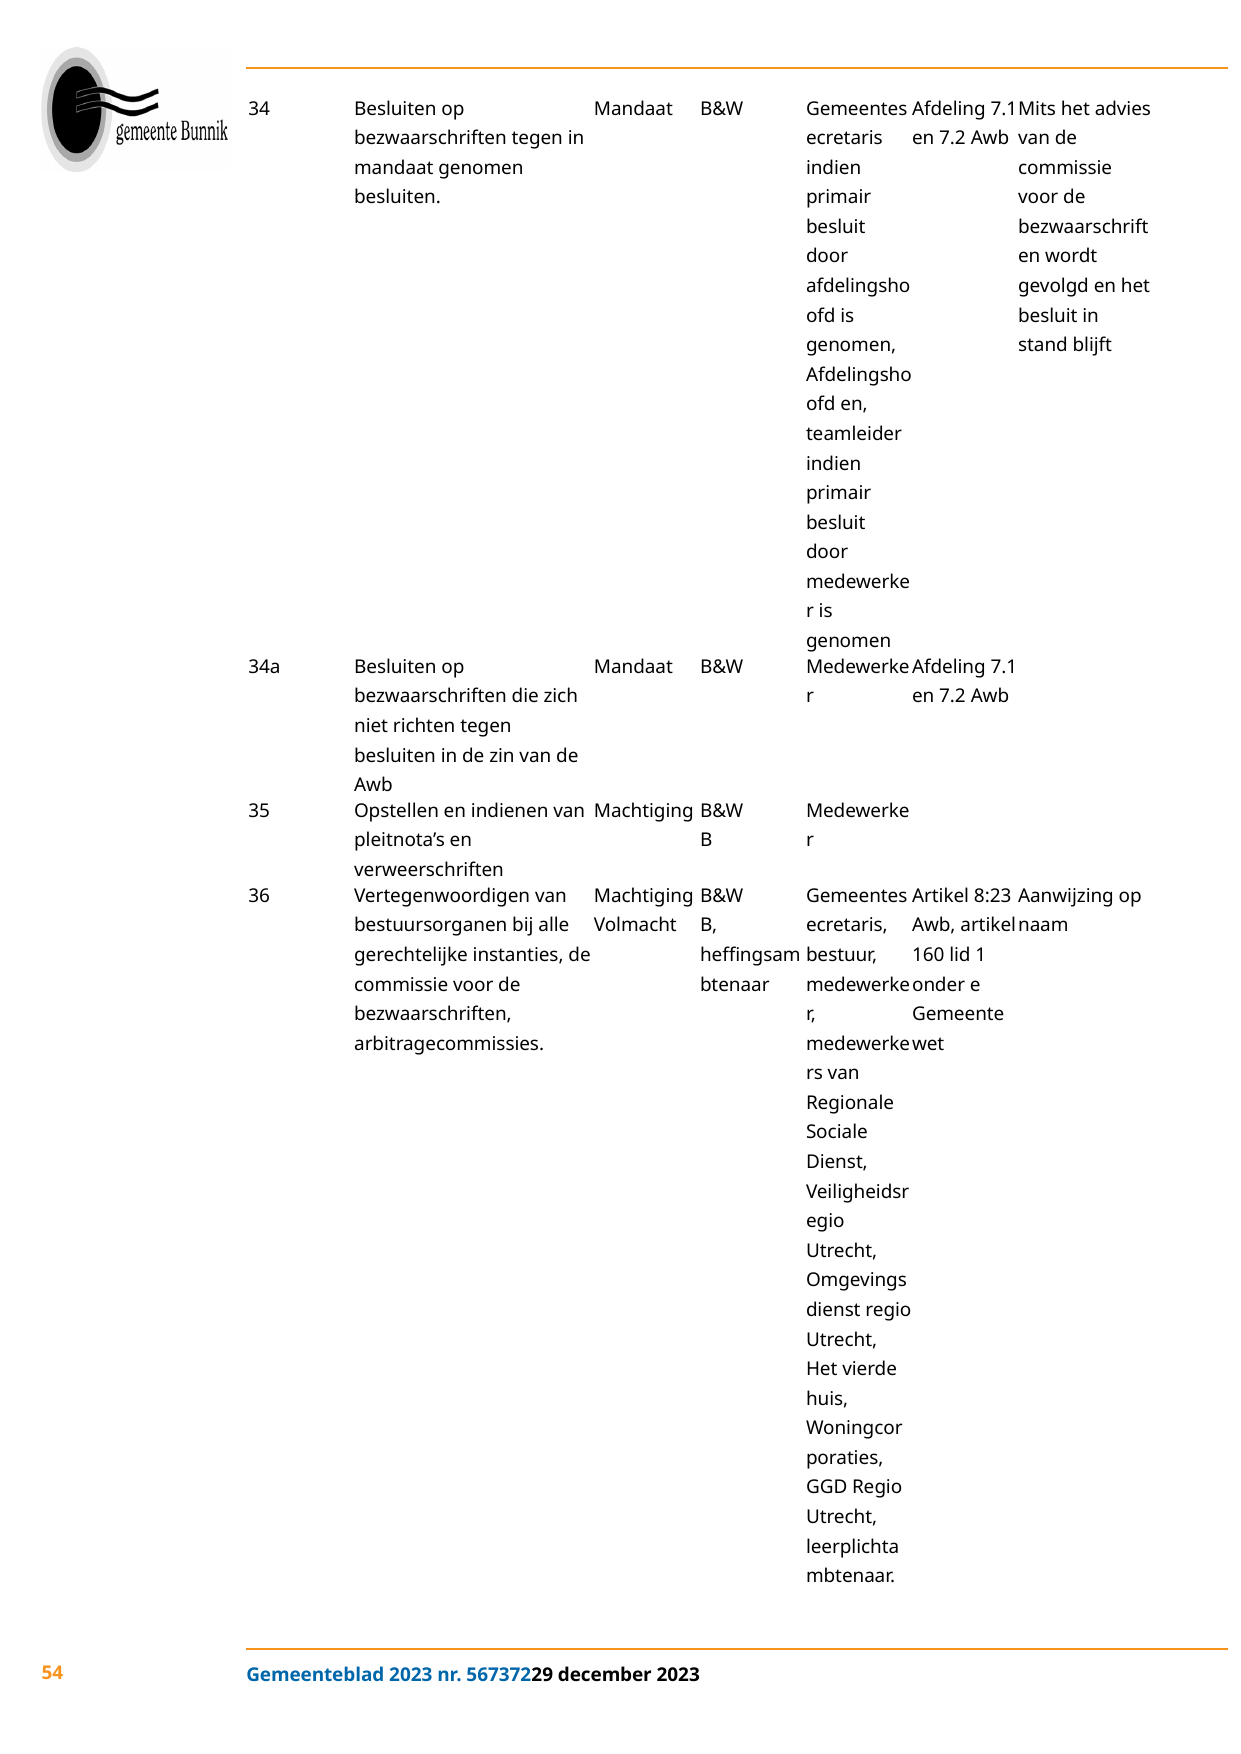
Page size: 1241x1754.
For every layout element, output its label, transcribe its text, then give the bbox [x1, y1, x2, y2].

table_cell Artikel 8:23 Awb, artikel 160 lid 1 onder e Gemeentewet [912, 882, 1018, 1588]
table_cell Gemeentesecretaris, bestuur, medewerker, medewerkers van Regionale Sociale Dienst, Veiligheidsregio Utrecht, Omgevingsdienst regio Utrecht, Het vierde huis, Woningcorporaties, GGD Regio Utrecht, leerplichtambtenaar. [806, 882, 912, 1588]
table_cell Besluiten op bezwaarschriften die zich niet richten tegen besluiten in de zin van de Awb [354, 653, 594, 797]
table_cell B&W [700, 653, 806, 797]
picture [41, 47, 231, 172]
table_cell Mits het advies van de commissie voor de bezwaarschriften wordt gevolgd en het besluit in stand blijft [1018, 95, 1152, 653]
table_cell Medewerker [806, 797, 912, 882]
table_cell [1018, 653, 1152, 797]
table_cell Mandaat [594, 653, 700, 797]
table_cell Besluiten op bezwaarschriften tegen in mandaat genomen besluiten. [354, 95, 594, 653]
table_cell 34a [248, 653, 354, 797]
table_cell Medewerker [806, 653, 912, 797]
table_cell 34 [248, 95, 354, 653]
table_cell [1018, 797, 1152, 882]
table_cell 36 [248, 882, 354, 1588]
table_cell B&W B, heffingsambtenaar [700, 882, 806, 1588]
table_cell Afdeling 7.1 en 7.2 Awb [912, 95, 1018, 653]
table_cell Machtiging [594, 797, 700, 882]
table_cell 35 [248, 797, 354, 882]
table_cell Aanwijzing op naam [1018, 882, 1152, 1588]
table_cell Afdeling 7.1 en 7.2 Awb [912, 653, 1018, 797]
table_cell Machtiging Volmacht [594, 882, 700, 1588]
table_cell Opstellen en indienen van pleitnota’s en verweerschriften [354, 797, 594, 882]
table_cell Vertegenwoordigen van bestuursorganen bij alle gerechtelijke instanties, de commissie voor de bezwaarschriften, arbitragecommissies. [354, 882, 594, 1588]
table_cell Gemeentesecretaris indien primair besluit door afdelingshoofd is genomen, Afdelingshoofd en, teamleider indien primair besluit door medewerker is genomen [806, 95, 912, 653]
table_cell B&W [700, 95, 806, 653]
table_cell Mandaat [594, 95, 700, 653]
table_cell B&W B [700, 797, 806, 882]
table_cell [912, 797, 1018, 882]
